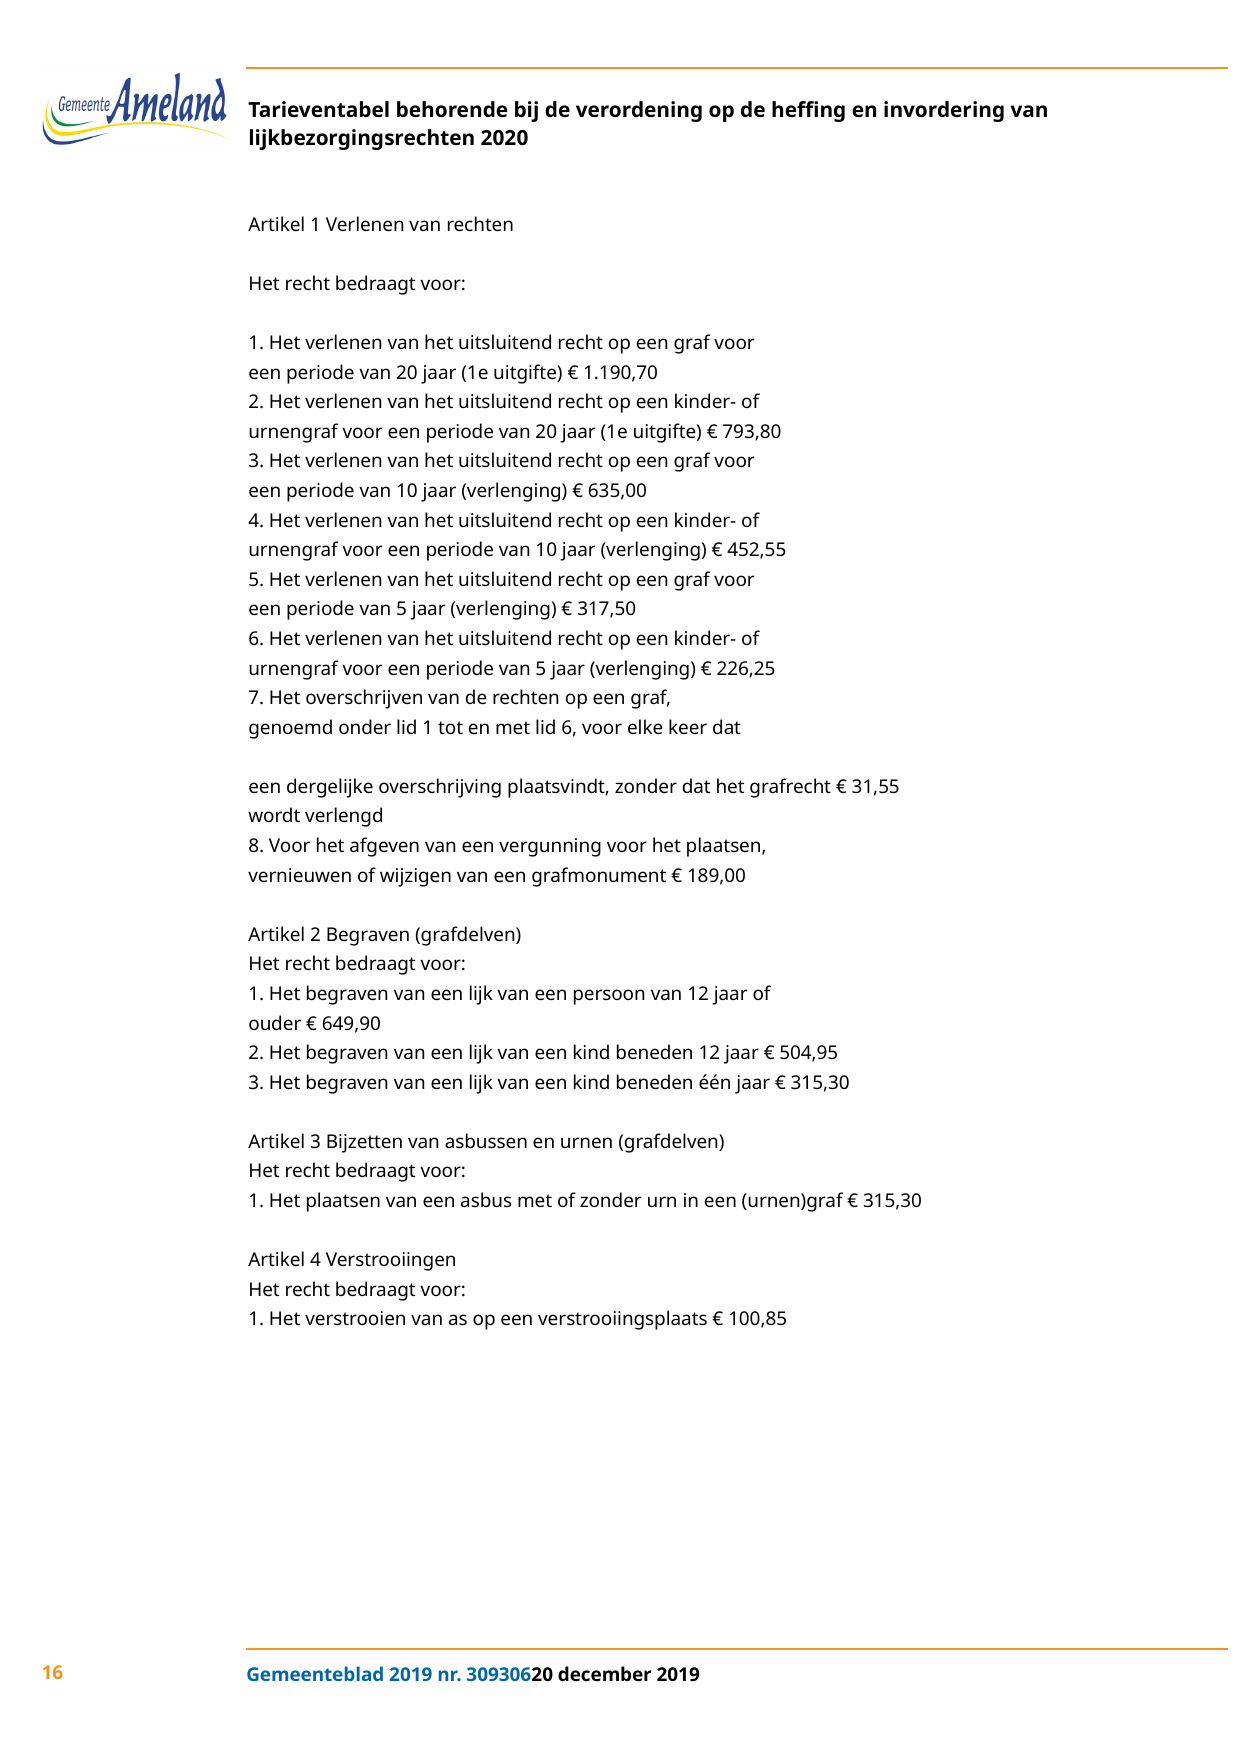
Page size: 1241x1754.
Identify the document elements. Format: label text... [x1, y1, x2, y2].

text 1. Het plaatsen van een asbus met of zonder urn in een (urnen)graf € 315,30 [248, 1187, 1152, 1213]
text genoemd onder lid 1 tot en met lid 6, voor elke keer dat [248, 714, 1152, 739]
text 1. Het verstrooien van as op een verstrooiingsplaats € 100,85 [248, 1306, 1152, 1331]
text 2. Het verlenen van het uitsluitend recht op een kinder- of [248, 388, 1152, 414]
text 3. Het verlenen van het uitsluitend recht op een graf voor [248, 448, 1152, 473]
text 3. Het begraven van een lijk van een kind beneden één jaar € 315,30 [248, 1069, 1152, 1094]
text 2. Het begraven van een lijk van een kind beneden 12 jaar € 504,95 [248, 1039, 1152, 1065]
text 1. Het begraven van een lijk van een persoon van 12 jaar of [248, 980, 1152, 1006]
text 4. Het verlenen van het uitsluitend recht op een kinder- of [248, 507, 1152, 532]
text een periode van 5 jaar (verlenging) € 317,50 [248, 596, 1152, 621]
text Artikel 4 Verstrooiingen [248, 1246, 1152, 1272]
text 7. Het overschrijven van de rechten op een graf, [248, 684, 1152, 710]
text Het recht bedraagt voor: [248, 1158, 1152, 1183]
text ouder € 649,90 [248, 1010, 1152, 1035]
text 8. Voor het afgeven van een vergunning voor het plaatsen, [248, 832, 1152, 858]
text urnengraf voor een periode van 10 jaar (verlenging) € 452,55 [248, 536, 1152, 562]
text Artikel 2 Begraven (grafdelven) [248, 921, 1152, 947]
text een periode van 10 jaar (verlenging) € 635,00 [248, 477, 1152, 503]
text 5. Het verlenen van het uitsluitend recht op een graf voor [248, 566, 1152, 592]
text urnengraf voor een periode van 5 jaar (verlenging) € 226,25 [248, 655, 1152, 680]
text een periode van 20 jaar (1e uitgifte) € 1.190,70 [248, 359, 1152, 384]
text Artikel 1 Verlenen van rechten [248, 211, 1152, 237]
text Het recht bedraagt voor: [248, 1276, 1152, 1302]
text wordt verlengd [248, 803, 1152, 828]
text urnengraf voor een periode van 20 jaar (1e uitgifte) € 793,80 [248, 418, 1152, 444]
text Het recht bedraagt voor: [248, 270, 1152, 296]
text Artikel 3 Bijzetten van asbussen en urnen (grafdelven) [248, 1128, 1152, 1154]
text 1. Het verlenen van het uitsluitend recht op een graf voor [248, 329, 1152, 355]
text 6. Het verlenen van het uitsluitend recht op een kinder- of [248, 625, 1152, 651]
text een dergelijke overschrijving plaatsvindt, zonder dat het grafrecht € 31,55 [248, 773, 1152, 799]
text vernieuwen of wijzigen van een grafmonument € 189,00 [248, 862, 1152, 887]
text Het recht bedraagt voor: [248, 951, 1152, 976]
picture [41, 47, 231, 172]
text Tarieventabel behorende bij de verordening op de heffing en invordering van lijkbezorgingsrechten 2020 [248, 95, 1152, 152]
